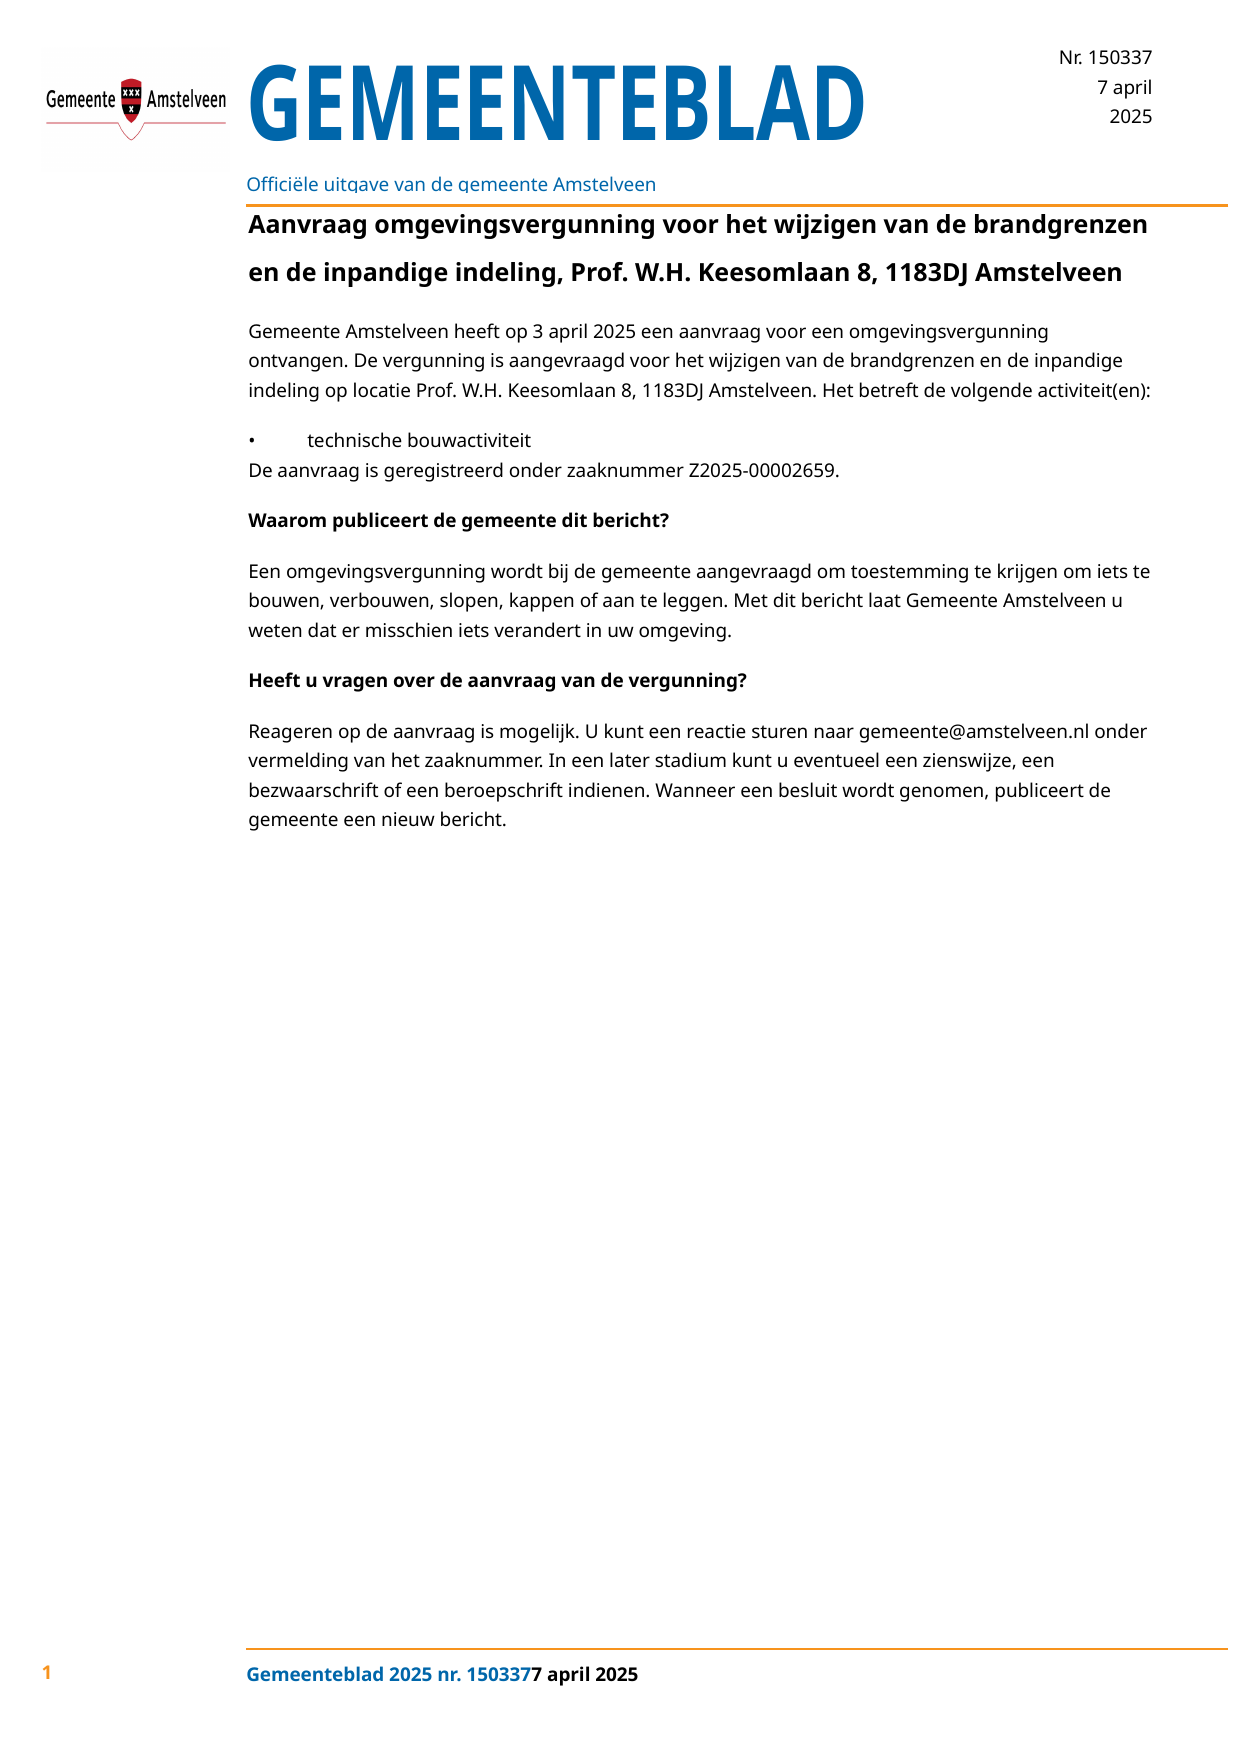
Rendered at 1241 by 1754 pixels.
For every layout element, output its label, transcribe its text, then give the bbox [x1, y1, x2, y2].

text Reageren op de aanvraag is mogelijk. U kunt een reactie sturen naar gemeente@amstelveen.nl onder vermelding van het zaaknummer. In een later stadium kunt u eventueel een zienswijze, een bezwaarschrift of een beroepschrift indienen. Wanneer een besluit wordt genomen, publiceert de gemeente een nieuw bericht. [248, 718, 1152, 832]
text De aanvraag is geregistreerd onder zaaknummer Z2025-00002659. [248, 457, 1152, 483]
text Waarom publiceert de gemeente dit bericht? [248, 507, 1152, 533]
text Aanvraag omgevingsvergunning voor het wijzigen van de brandgrenzen en de inpandige indeling, Prof. W.H. Keesomlaan 8, 1183DJ Amstelveen [248, 207, 1152, 288]
picture [41, 47, 231, 172]
text Heeft u vragen over de aanvraag van de vergunning? [248, 667, 1152, 693]
list technische bouwactiviteit [248, 427, 1152, 453]
text Gemeente Amstelveen heeft op 3 april 2025 een aanvraag voor een omgevingsvergunning ontvangen. De vergunning is aangevraagd voor het wijzigen van de brandgrenzen en de inpandige indeling op locatie Prof. W.H. Keesomlaan 8, 1183DJ Amstelveen. Het betreft de volgende activiteit(en): [248, 318, 1152, 403]
text Een omgevingsvergunning wordt bij de gemeente aangevraagd om toestemming te krijgen om iets te bouwen, verbouwen, slopen, kappen of aan te leggen. Met dit bericht laat Gemeente Amstelveen u weten dat er misschien iets verandert in uw omgeving. [248, 558, 1152, 643]
